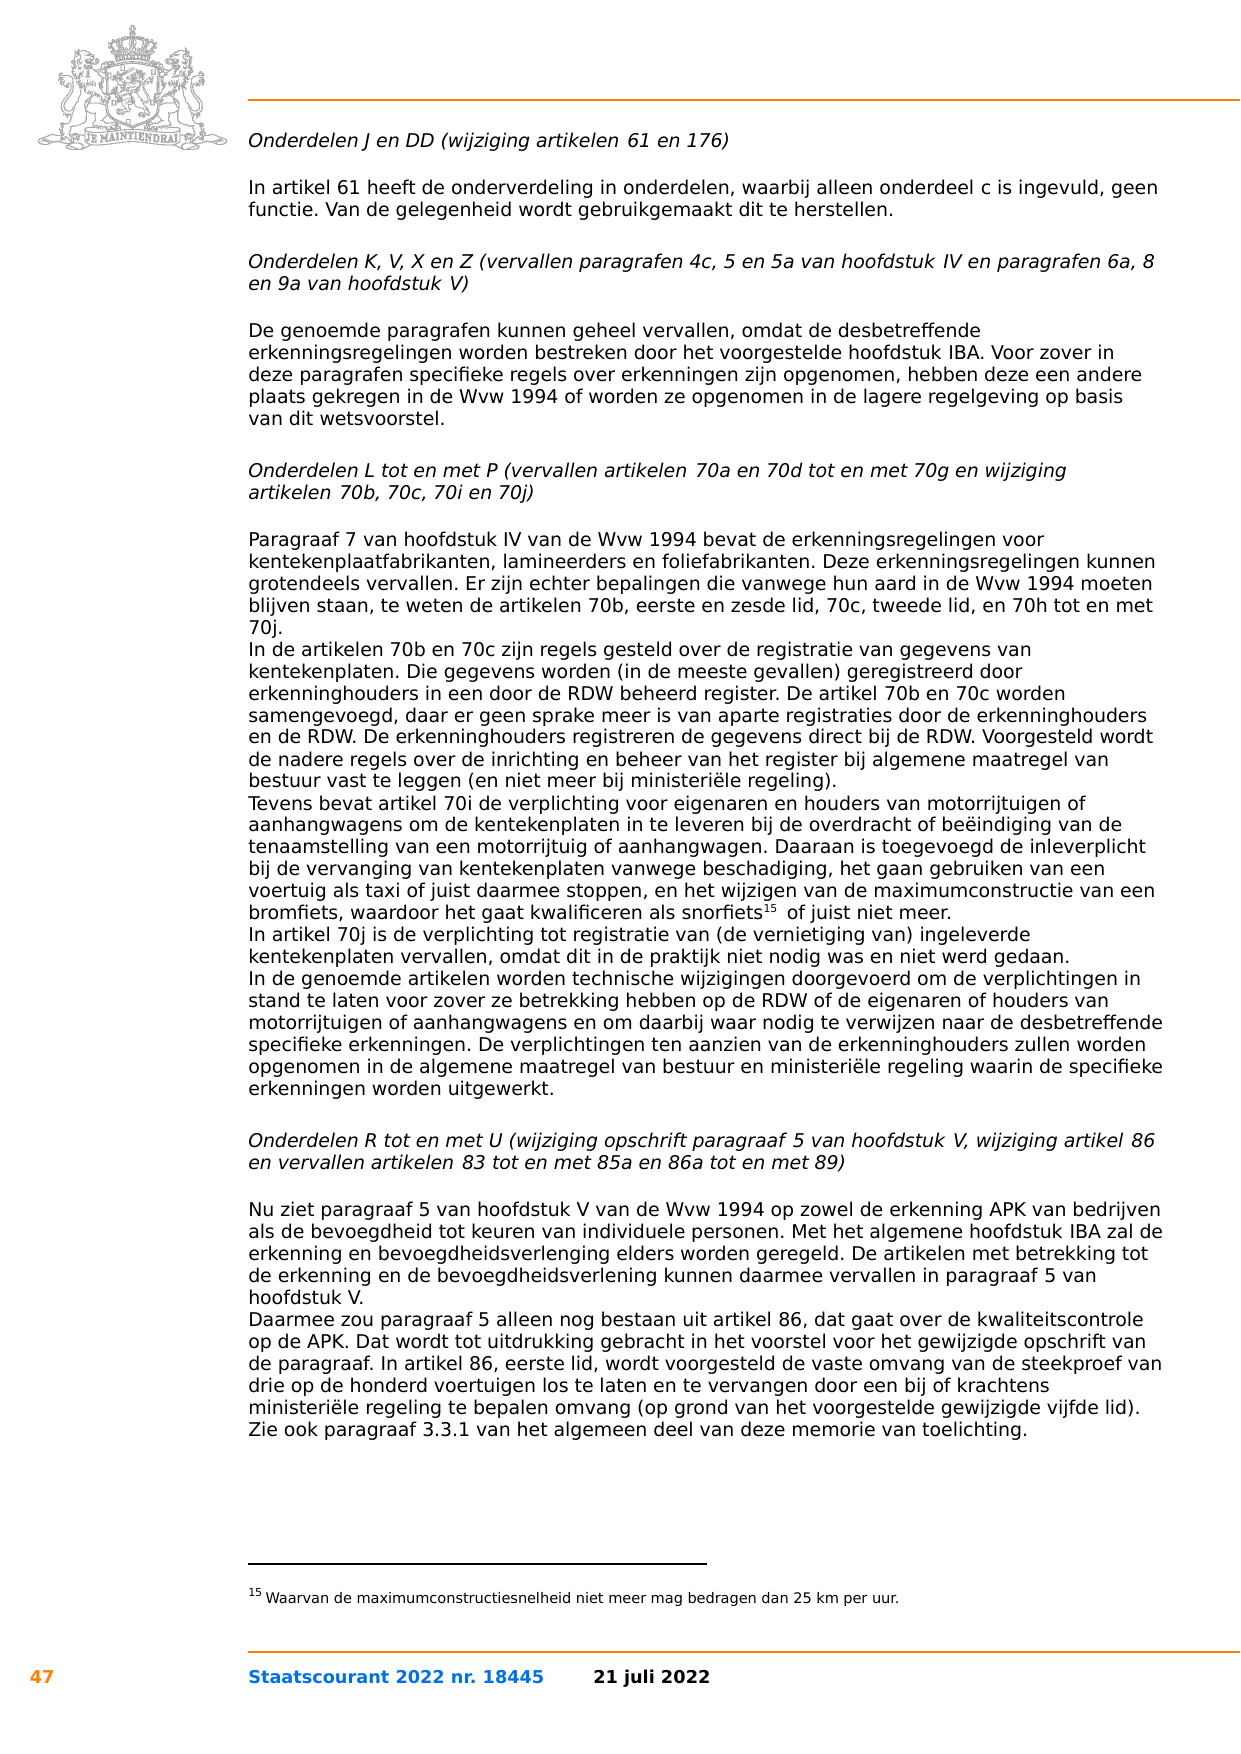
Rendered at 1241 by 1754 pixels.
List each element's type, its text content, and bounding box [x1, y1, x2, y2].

text Waarvan de maximumconstructiesnelheid niet meer mag bedragen dan 25 km per uur. [248, 1586, 1163, 1608]
text In de genoemde artikelen worden technische wijzigingen doorgevoerd om de verplichtingen in stand te laten voor zover ze betrekking hebben op de RDW of de eigenaren of houders van motorrijtuigen of aanhangwagens en om daarbij waar nodig te verwijzen naar de desbetreffende specifieke erkenningen. De verplichtingen ten aanzien van de erkenninghouders zullen worden opgenomen in de algemene maatregel van bestuur en ministeriële regeling waarin de specifieke erkenningen worden uitgewerkt. [248, 968, 1163, 1100]
subtitle Onderdelen K, V, X en Z (vervallen paragrafen 4c, 5 en 5a van hoofdstuk IV en paragrafen 6a, 8 en 9a van hoofdstuk V) [248, 251, 1163, 295]
text Nu ziet paragraaf 5 van hoofdstuk V van de Wvw 1994 op zowel de erkenning APK van bedrijven als de bevoegdheid tot keuren van individuele personen. Met het algemene hoofdstuk IBA zal de erkenning en bevoegdheidsverlenging elders worden geregeld. De artikelen met betrekking tot de erkenning en de bevoegdheidsverlening kunnen daarmee vervallen in paragraaf 5 van hoofdstuk V. [248, 1199, 1163, 1309]
text In artikel 70j is de verplichting tot registratie van (de vernietiging van) ingeleverde kentekenplaten vervallen, omdat dit in de praktijk niet nodig was en niet werd gedaan. [248, 924, 1163, 968]
text In artikel 61 heeft de onderverdeling in onderdelen, waarbij alleen onderdeel c is ingevuld, geen functie. Van de gelegenheid wordt gebruikgemaakt dit te herstellen. [248, 177, 1163, 221]
text Paragraaf 7 van hoofdstuk IV van de Wvw 1994 bevat de erkenningsregelingen voor kentekenplaatfabrikanten, lamineerders en foliefabrikanten. Deze erkenningsregelingen kunnen grotendeels vervallen. Er zijn echter bepalingen die vanwege hun aard in de Wvw 1994 moeten blijven staan, te weten de artikelen 70b, eerste en zesde lid, 70c, tweede lid, en 70h tot en met 70j. [248, 529, 1163, 638]
text Daarmee zou paragraaf 5 alleen nog bestaan uit artikel 86, dat gaat over de kwaliteitscontrole op de APK. Dat wordt tot uitdrukking gebracht in het voorstel voor het gewijzigde opschrift van de paragraaf. In artikel 86, eerste lid, wordt voorgesteld de vaste omvang van de steekproef van drie op de honderd voertuigen los te laten en te vervangen door een bij of krachtens ministeriële regeling te bepalen omvang (op grond van het voorgestelde gewijzigde vijfde lid). Zie ook paragraaf 3.3.1 van het algemeen deel van deze memorie van toelichting. [248, 1309, 1163, 1441]
text Tevens bevat artikel 70i de verplichting voor eigenaren en houders van motorrijtuigen of aanhangwagens om de kentekenplaten in te leveren bij de overdracht of beëindiging van de tenaamstelling van een motorrijtuig of aanhangwagen. Daaraan is toegevoegd de inleverplicht bij de vervanging van kentekenplaten vanwege beschadiging, het gaan gebruiken van een voertuig als taxi of juist daarmee stoppen, en het wijzigen van de maximumconstructie van een bromfiets, waardoor het gaat kwalificeren als snorfiets of juist niet meer. [248, 792, 1163, 924]
subtitle Onderdelen R tot en met U (wijziging opschrift paragraaf 5 van hoofdstuk V, wijziging artikel 86 en vervallen artikelen 83 tot en met 85a en 86a tot en met 89) [248, 1130, 1163, 1174]
subtitle Onderdelen J en DD (wijziging artikelen 61 en 176) [248, 130, 1163, 152]
text De genoemde paragrafen kunnen geheel vervallen, omdat de desbetreffende erkenningsregelingen worden bestreken door het voorgestelde hoofdstuk IBA. Voor zover in deze paragrafen specifieke regels over erkenningen zijn opgenomen, hebben deze een andere plaats gekregen in de Wvw 1994 of worden ze opgenomen in de lagere regelgeving op basis van dit wetsvoorstel. [248, 320, 1163, 430]
subtitle Onderdelen L tot en met P (vervallen artikelen 70a en 70d tot en met 70g en wijziging artikelen 70b, 70c, 70i en 70j) [248, 460, 1163, 504]
picture [38, 25, 227, 150]
text In de artikelen 70b en 70c zijn regels gesteld over de registratie van gegevens van kentekenplaten. Die gegevens worden (in de meeste gevallen) geregistreerd door erkenninghouders in een door de RDW beheerd register. De artikel 70b en 70c worden samengevoegd, daar er geen sprake meer is van aparte registraties door de erkenninghouders en de RDW. De erkenninghouders registreren de gegevens direct bij de RDW. Voorgesteld wordt de nadere regels over de inrichting en beheer van het register bij algemene maatregel van bestuur vast te leggen (en niet meer bij ministeriële regeling). [248, 638, 1163, 792]
